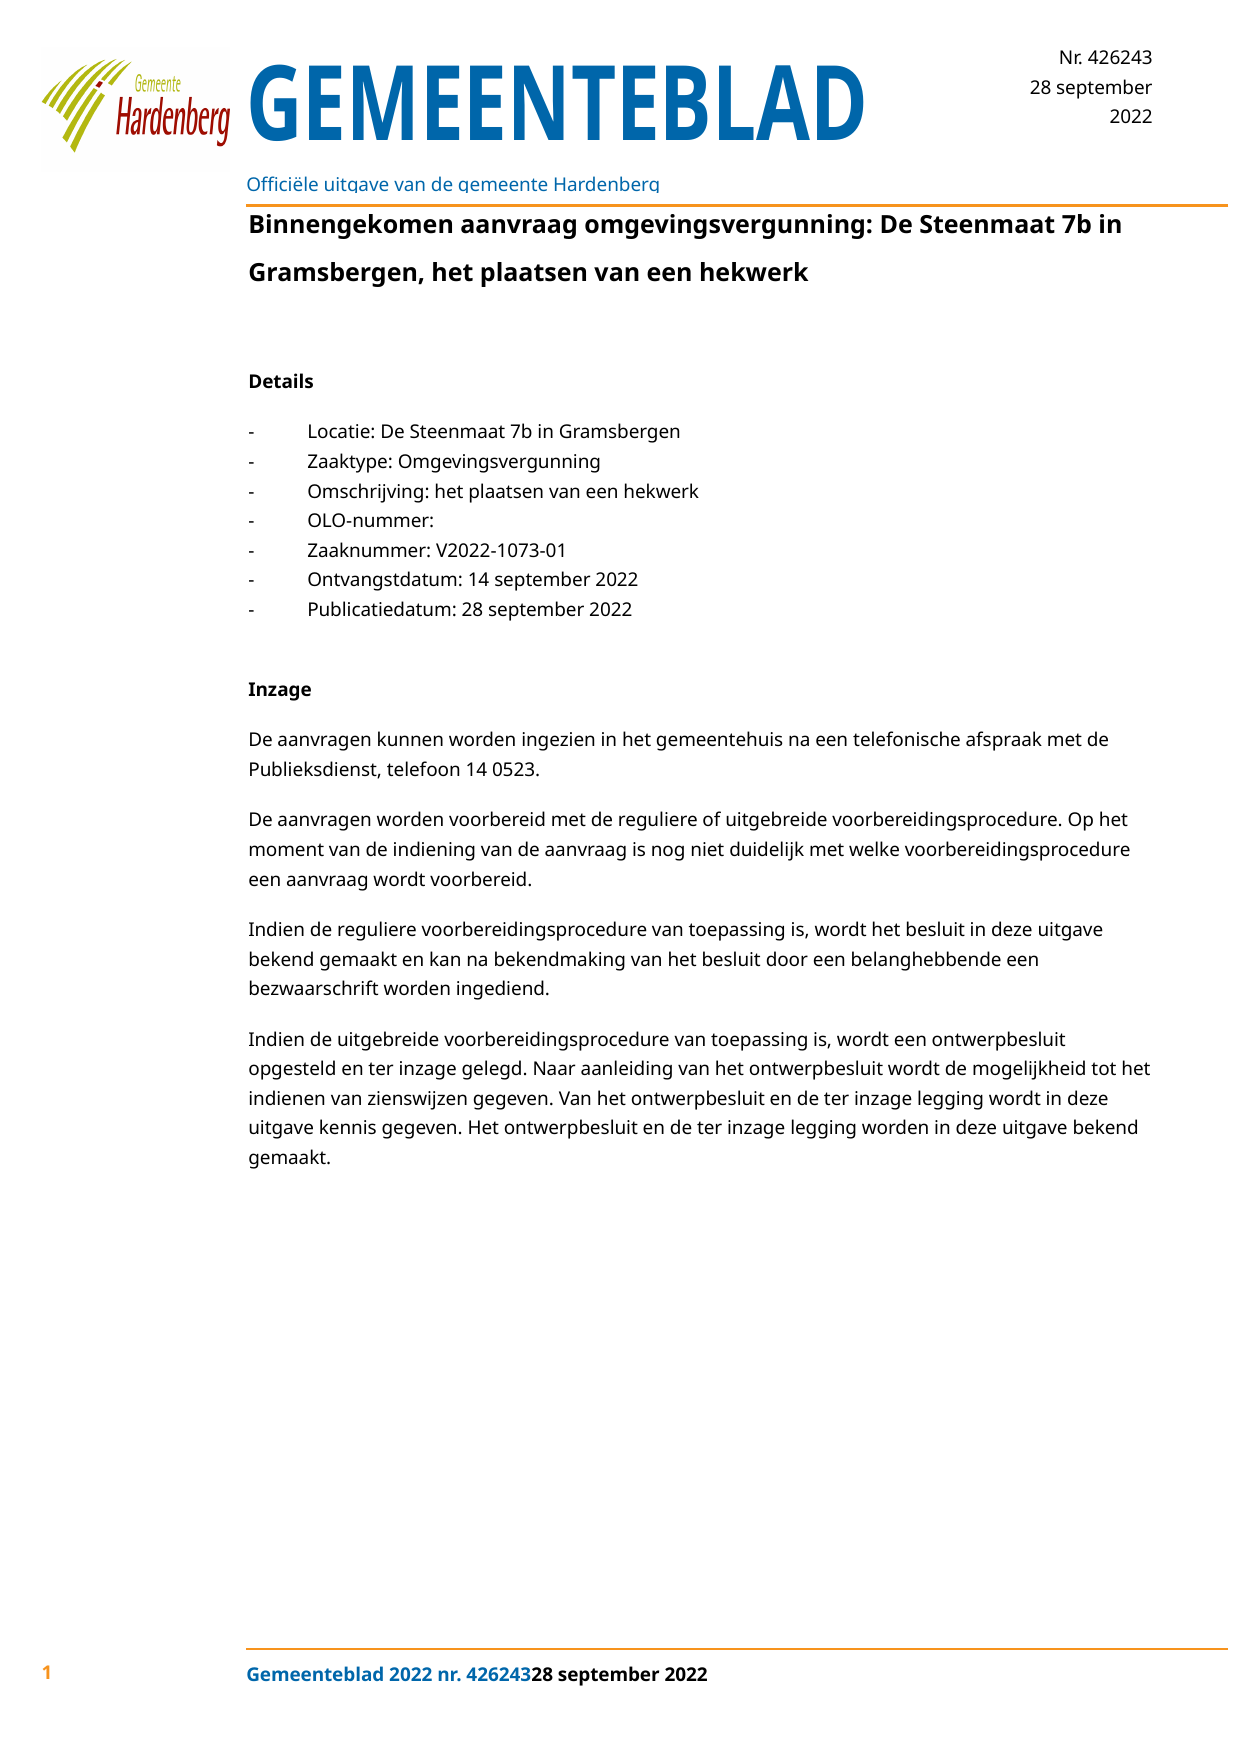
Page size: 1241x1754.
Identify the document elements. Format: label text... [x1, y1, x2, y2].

text De aanvragen worden voorbereid met de reguliere of uitgebreide voorbereidingsprocedure. Op het moment van de indiening van de aanvraag is nog niet duidelijk met welke voorbereidingsprocedure een aanvraag wordt voorbereid. [248, 807, 1152, 892]
picture [41, 47, 231, 172]
list Ontvangstdatum: 14 september 2022 [248, 567, 1152, 592]
text De aanvragen kunnen worden ingezien in het gemeentehuis na een telefonische afspraak met de Publieksdienst, telefoon 14 0523. [248, 727, 1152, 782]
text Binnengekomen aanvraag omgevingsvergunning: De Steenmaat 7b in Gramsbergen, het plaatsen van een hekwerk [248, 207, 1152, 288]
list OLO-nummer: [248, 507, 1152, 533]
list Publicatiedatum: 28 september 2022 [248, 596, 1152, 622]
list Omschrijving: het plaatsen van een hekwerk [248, 478, 1152, 504]
text Indien de uitgebreide voorbereidingsprocedure van toepassing is, wordt een ontwerpbesluit opgesteld en ter inzage gelegd. Naar aanleiding van het ontwerpbesluit wordt de mogelijkheid tot het indienen van zienswijzen gegeven. Van het ontwerpbesluit en de ter inzage legging wordt in deze uitgave kennis gegeven. Het ontwerpbesluit en de ter inzage legging worden in deze uitgave bekend gemaakt. [248, 1026, 1152, 1170]
text Indien de reguliere voorbereidingsprocedure van toepassing is, wordt het besluit in deze uitgave bekend gemaakt en kan na bekendmaking van het besluit door een belanghebbende een bezwaarschrift worden ingediend. [248, 916, 1152, 1001]
text Inzage [248, 676, 1152, 702]
list Locatie: De Steenmaat 7b in Gramsbergen [248, 419, 1152, 444]
text Details [248, 368, 1152, 394]
list Zaaktype: Omgevingsvergunning [248, 448, 1152, 474]
list Zaaknummer: V2022-1073-01 [248, 537, 1152, 563]
